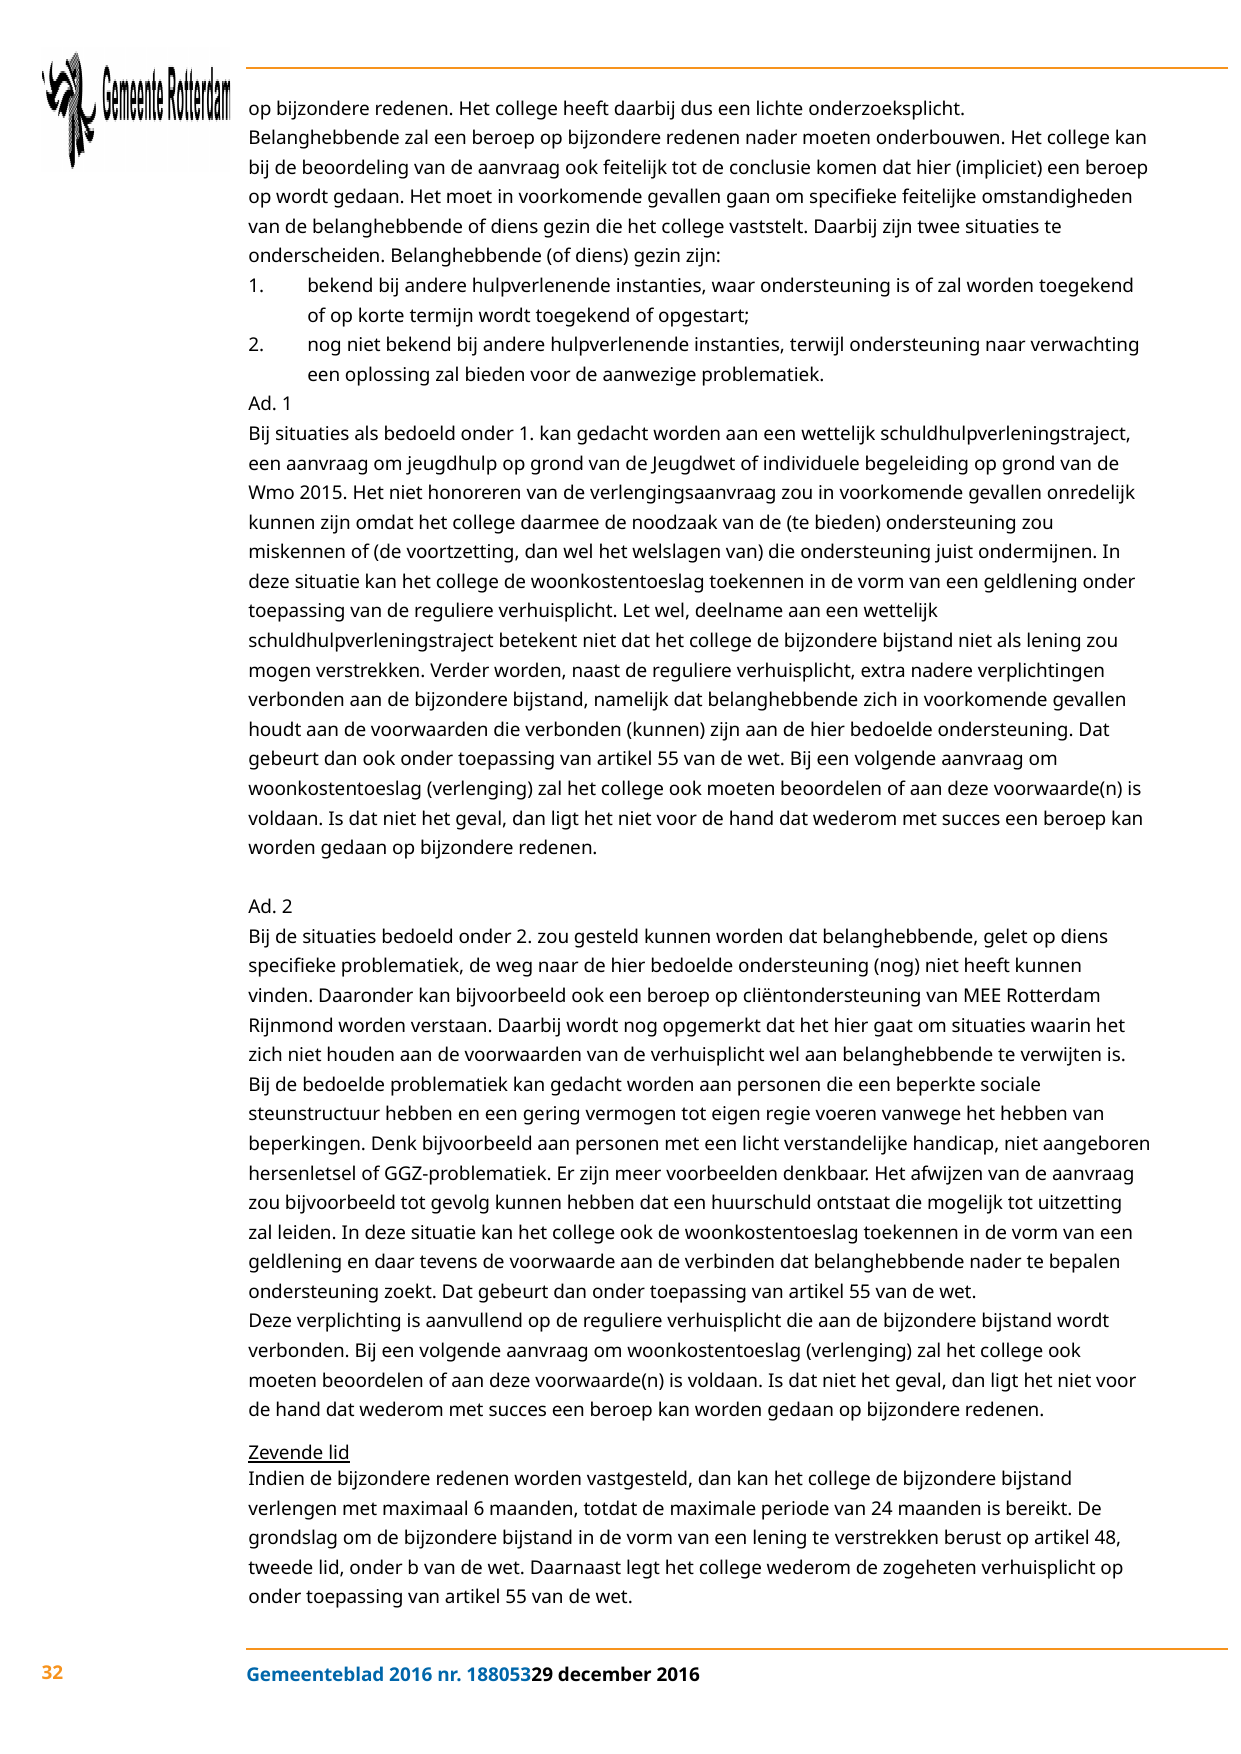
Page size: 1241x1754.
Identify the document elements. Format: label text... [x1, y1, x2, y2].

text Zevende lid [248, 1439, 1152, 1465]
list nog niet bekend bij andere hulpverlenende instanties, terwijl ondersteuning naar verwachting een oplossing zal bieden voor de aanwezige problematiek. [248, 331, 1152, 387]
text op bijzondere redenen. Het college heeft daarbij dus een lichte onderzoeksplicht. [248, 95, 1152, 121]
text Belanghebbende zal een beroep op bijzondere redenen nader moeten onderbouwen. Het college kan bij de beoordeling van de aanvraag ook feitelijk tot de conclusie komen dat hier (impliciet) een beroep op wordt gedaan. Het moet in voorkomende gevallen gaan om specifieke feitelijke omstandigheden van de belanghebbende of diens gezin die het college vaststelt. Daarbij zijn twee situaties te onderscheiden. Belanghebbende (of diens) gezin zijn: [248, 124, 1152, 268]
list bekend bij andere hulpverlenende instanties, waar ondersteuning is of zal worden toegekend of op korte termijn wordt toegekend of opgestart; [248, 272, 1152, 328]
text Bij situaties als bedoeld onder 1. kan gedacht worden aan een wettelijk schuldhulpverleningstraject, een aanvraag om jeugdhulp op grond van de Jeugdwet of individuele begeleiding op grond van de Wmo 2015. Het niet honoreren van de verlengingsaanvraag zou in voorkomende gevallen onredelijk kunnen zijn omdat het college daarmee de noodzaak van de (te bieden) ondersteuning zou miskennen of (de voortzetting, dan wel het welslagen van) die ondersteuning juist ondermijnen. In deze situatie kan het college de woonkostentoeslag toekennen in de vorm van een geldlening onder toepassing van de reguliere verhuisplicht. Let wel, deelname aan een wettelijk schuldhulpverleningstraject betekent niet dat het college de bijzondere bijstand niet als lening zou mogen verstrekken. Verder worden, naast de reguliere verhuisplicht, extra nadere verplichtingen verbonden aan de bijzondere bijstand, namelijk dat belanghebbende zich in voorkomende gevallen houdt aan de voorwaarden die verbonden (kunnen) zijn aan de hier bedoelde ondersteuning. Dat gebeurt dan ook onder toepassing van artikel 55 van de wet. Bij een volgende aanvraag om woonkostentoeslag (verlenging) zal het college ook moeten beoordelen of aan deze voorwaarde(n) is voldaan. Is dat niet het geval, dan ligt het niet voor de hand dat wederom met succes een beroep kan worden gedaan op bijzondere redenen. [248, 420, 1152, 860]
text Ad. 1 [248, 391, 1152, 416]
text Deze verplichting is aanvullend op de reguliere verhuisplicht die aan de bijzondere bijstand wordt verbonden. Bij een volgende aanvraag om woonkostentoeslag (verlenging) zal het college ook moeten beoordelen of aan deze voorwaarde(n) is voldaan. Is dat niet het geval, dan ligt het niet voor de hand dat wederom met succes een beroep kan worden gedaan op bijzondere redenen. [248, 1308, 1152, 1422]
text Indien de bijzondere redenen worden vastgesteld, dan kan het college de bijzondere bijstand verlengen met maximaal 6 maanden, totdat de maximale periode van 24 maanden is bereikt. De grondslag om de bijzondere bijstand in de vorm van een lening te verstrekken berust op artikel 48, tweede lid, onder b van de wet. Daarnaast legt het college wederom de zogeheten verhuisplicht op onder toepassing van artikel 55 van de wet. [248, 1465, 1152, 1609]
text Bij de situaties bedoeld onder 2. zou gesteld kunnen worden dat belanghebbende, gelet op diens specifieke problematiek, de weg naar de hier bedoelde ondersteuning (nog) niet heeft kunnen vinden. Daaronder kan bijvoorbeeld ook een beroep op cliëntondersteuning van MEE Rotterdam Rijnmond worden verstaan. Daarbij wordt nog opgemerkt dat het hier gaat om situaties waarin het zich niet houden aan de voorwaarden van de verhuisplicht wel aan belanghebbende te verwijten is. Bij de bedoelde problematiek kan gedacht worden aan personen die een beperkte sociale steunstructuur hebben en een gering vermogen tot eigen regie voeren vanwege het hebben van beperkingen. Denk bijvoorbeeld aan personen met een licht verstandelijke handicap, niet aangeboren hersenletsel of GGZ-problematiek. Er zijn meer voorbeelden denkbaar. Het afwijzen van de aanvraag zou bijvoorbeeld tot gevolg kunnen hebben dat een huurschuld ontstaat die mogelijk tot uitzetting zal leiden. In deze situatie kan het college ook de woonkostentoeslag toekennen in de vorm van een geldlening en daar tevens de voorwaarde aan de verbinden dat belanghebbende nader te bepalen ondersteuning zoekt. Dat gebeurt dan onder toepassing van artikel 55 van de wet. [248, 923, 1152, 1304]
text Ad. 2 [248, 893, 1152, 919]
picture [41, 47, 231, 172]
